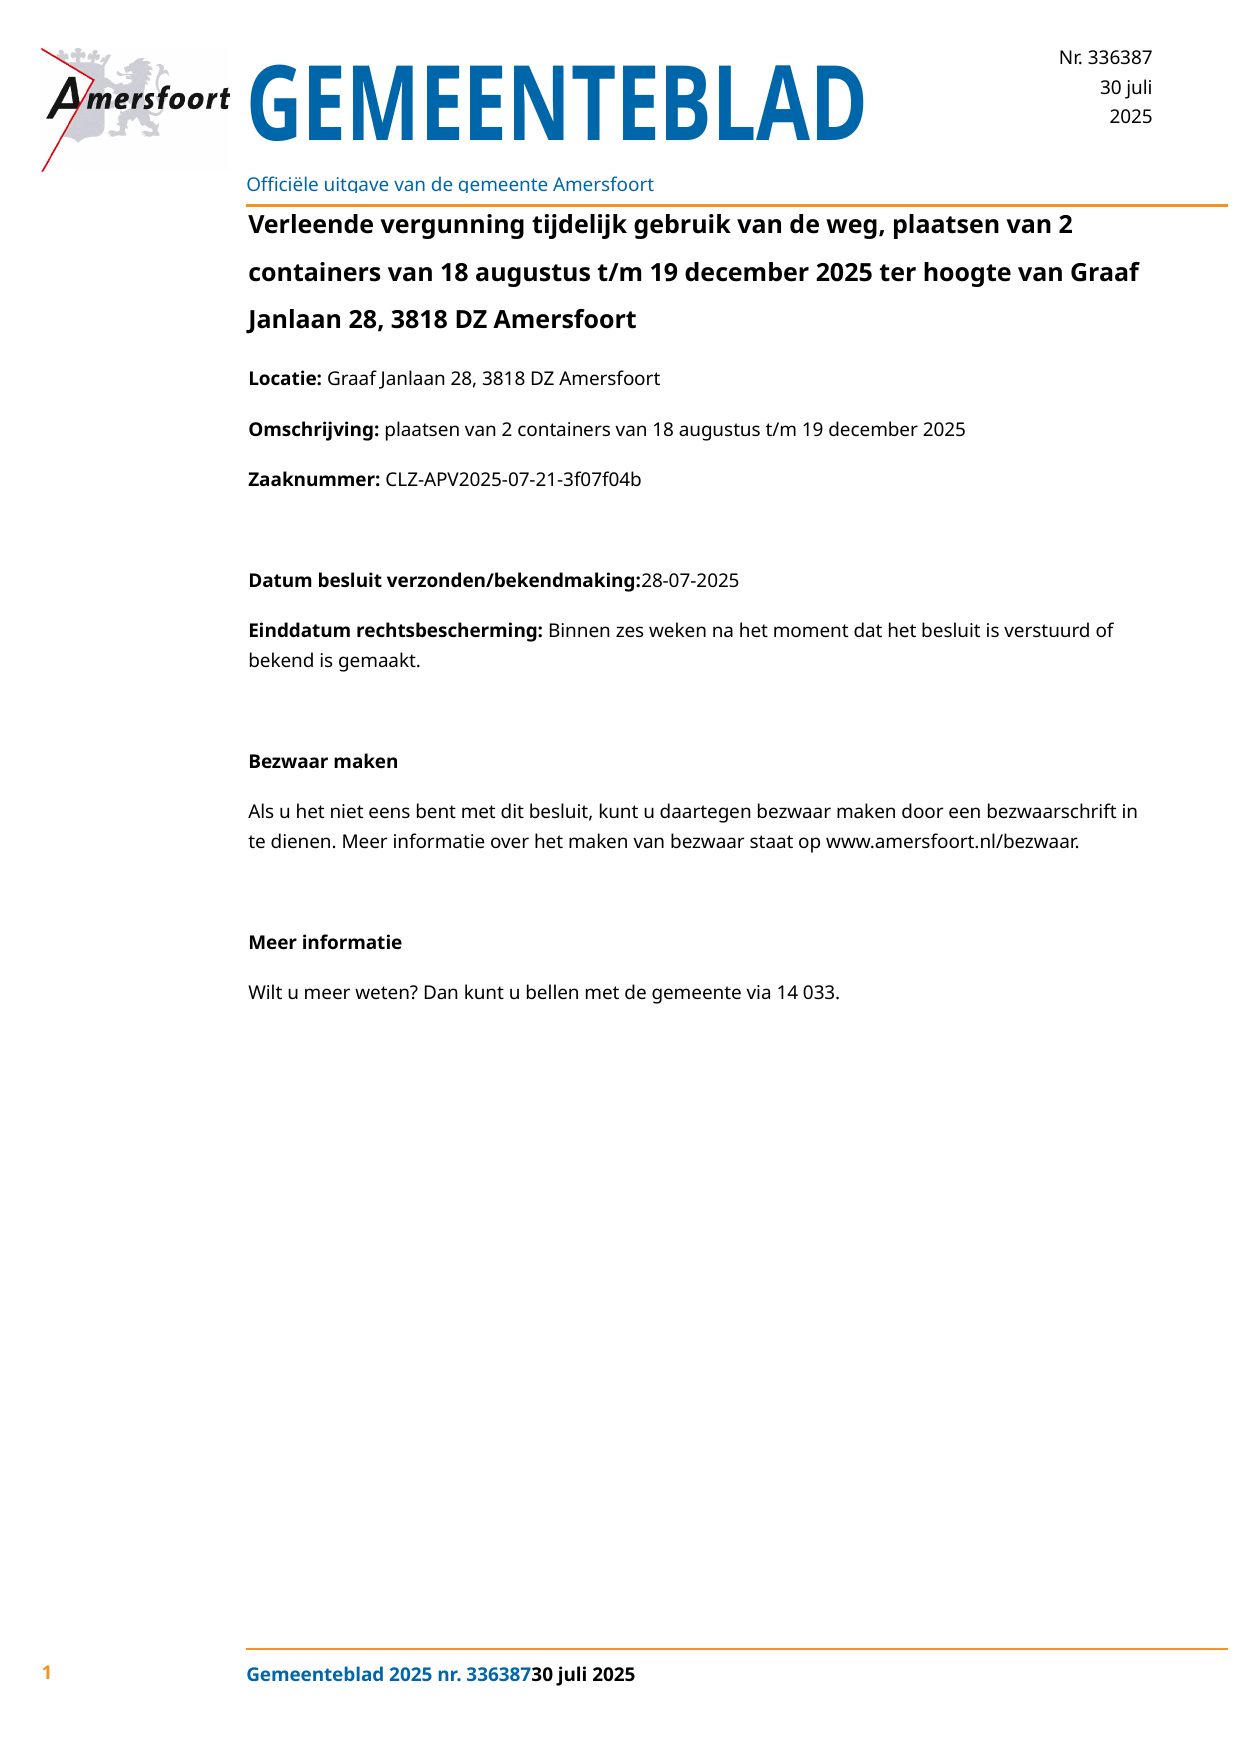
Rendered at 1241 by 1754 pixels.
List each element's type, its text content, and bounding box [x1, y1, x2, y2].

text Bezwaar maken [248, 748, 1152, 774]
text Datum besluit verzonden/bekendmaking:28-07-2025 [248, 567, 1152, 593]
text Einddatum rechtsbescherming: Binnen zes weken na het moment dat het besluit is verstuurd of bekend is gemaakt. [248, 618, 1152, 673]
text Wilt u meer weten? Dan kunt u bellen met de gemeente via 14 033. [248, 979, 1152, 1005]
text Als u het niet eens bent met dit besluit, kunt u daartegen bezwaar maken door een bezwaarschrift in te dienen. Meer informatie over het maken van bezwaar staat op www.amersfoort.nl/bezwaar. [248, 798, 1152, 854]
text Verleende vergunning tijdelijk gebruik van de weg, plaatsen van 2 containers van 18 augustus t/m 19 december 2025 ter hoogte van Graaf Janlaan 28, 3818 DZ Amersfoort [248, 207, 1152, 336]
text Locatie: Graaf Janlaan 28, 3818 DZ Amersfoort [248, 366, 1152, 391]
text Zaaknummer: CLZ-APV2025-07-21-3f07f04b [248, 466, 1152, 492]
text Omschrijving: plaatsen van 2 containers van 18 augustus t/m 19 december 2025 [248, 416, 1152, 442]
picture [41, 47, 231, 172]
text Meer informatie [248, 929, 1152, 954]
